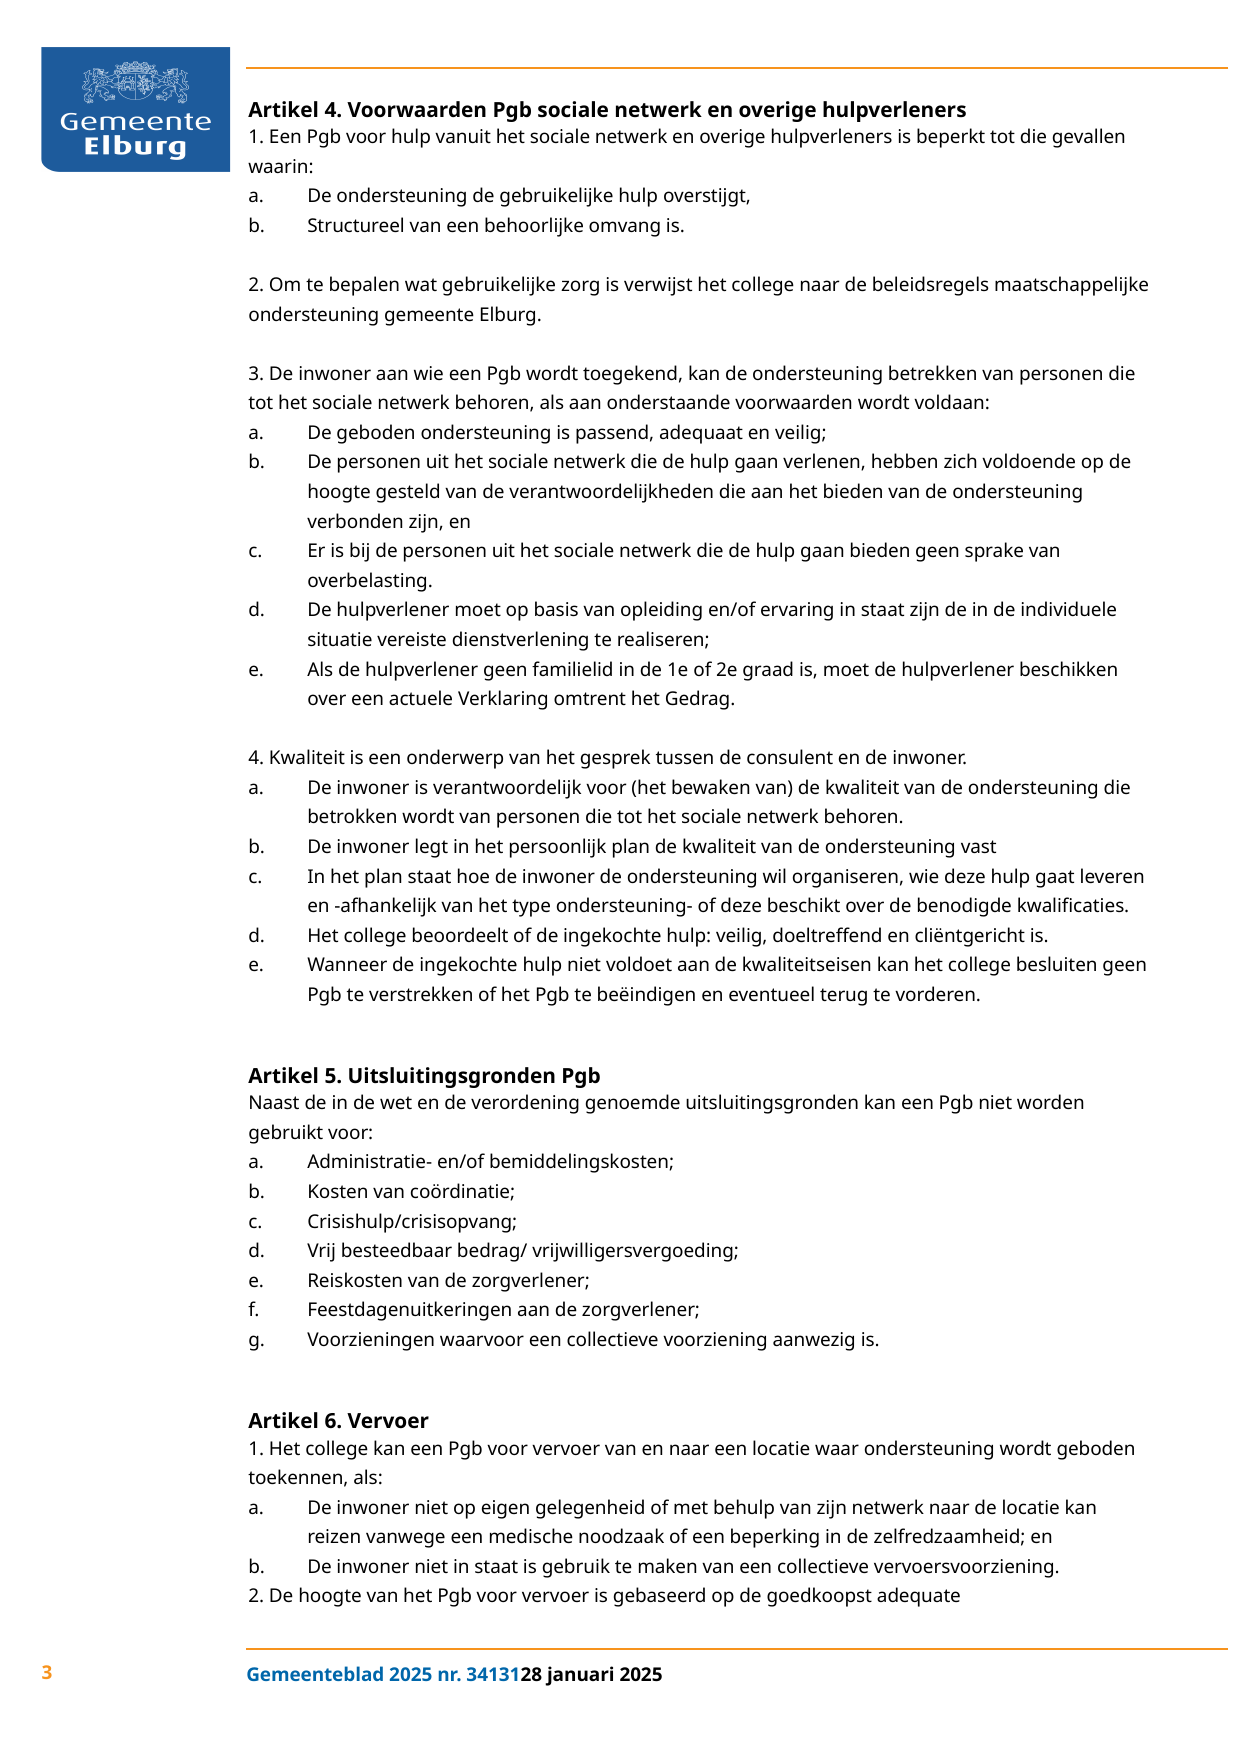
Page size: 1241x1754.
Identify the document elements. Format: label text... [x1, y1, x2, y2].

text Naast de in de wet en de verordening genoemde uitsluitingsgronden kan een Pgb niet worden gebruikt voor: [248, 1089, 1152, 1145]
list Structureel van een behoorlijke omvang is. [248, 212, 1152, 238]
picture [41, 47, 231, 172]
text Artikel 5. Uitsluitingsgronden Pgb [248, 1061, 1152, 1089]
text 1. Het college kan een Pgb voor vervoer van en naar een locatie waar ondersteuning wordt geboden toekennen, als: [248, 1435, 1152, 1490]
list Reiskosten van de zorgverlener; [248, 1267, 1152, 1293]
list Kosten van coördinatie; [248, 1178, 1152, 1204]
list Feestdagenuitkeringen aan de zorgverlener; [248, 1297, 1152, 1322]
list De inwoner is verantwoordelijk voor (het bewaken van) de kwaliteit van de ondersteuning die betrokken wordt van personen die tot het sociale netwerk behoren. [248, 774, 1152, 829]
list De geboden ondersteuning is passend, adequaat en veilig; [248, 419, 1152, 445]
list Crisishulp/crisisopvang; [248, 1208, 1152, 1234]
list Er is bij de personen uit het sociale netwerk die de hulp gaan bieden geen sprake van overbelasting. [248, 537, 1152, 593]
list Het college beoordeelt of de ingekochte hulp: veilig, doeltreffend en cliëntgericht is. [248, 922, 1152, 948]
list Voorzieningen waarvoor een collectieve voorziening aanwezig is. [248, 1326, 1152, 1352]
list De hulpverlener moet op basis van opleiding en/of ervaring in staat zijn de in de individuele situatie vereiste dienstverlening te realiseren; [248, 597, 1152, 652]
list In het plan staat hoe de inwoner de ondersteuning wil organiseren, wie deze hulp gaat leveren en -afhankelijk van het type ondersteuning- of deze beschikt over de benodigde kwalificaties. [248, 863, 1152, 918]
text 2. Om te bepalen wat gebruikelijke zorg is verwijst het college naar de beleidsregels maatschappelijke ondersteuning gemeente Elburg. [248, 271, 1152, 326]
text 4. Kwaliteit is een onderwerp van het gesprek tussen de consulent en de inwoner. [248, 744, 1152, 770]
text Artikel 4. Voorwaarden Pgb sociale netwerk en overige hulpverleners [248, 95, 1152, 123]
list De inwoner legt in het persoonlijk plan de kwaliteit van de ondersteuning vast [248, 833, 1152, 859]
text Artikel 6. Vervoer [248, 1406, 1152, 1435]
text 3. De inwoner aan wie een Pgb wordt toegekend, kan de ondersteuning betrekken van personen die tot het sociale netwerk behoren, als aan onderstaande voorwaarden wordt voldaan: [248, 360, 1152, 415]
list Wanneer de ingekochte hulp niet voldoet aan de kwaliteitseisen kan het college besluiten geen Pgb te verstrekken of het Pgb te beëindigen en eventueel terug te vorderen. [248, 952, 1152, 1007]
list De inwoner niet op eigen gelegenheid of met behulp van zijn netwerk naar de locatie kan reizen vanwege een medische noodzaak of een beperking in de zelfredzaamheid; en [248, 1494, 1152, 1549]
list De ondersteuning de gebruikelijke hulp overstijgt, [248, 182, 1152, 208]
list Als de hulpverlener geen familielid in de 1e of 2e graad is, moet de hulpverlener beschikken over een actuele Verklaring omtrent het Gedrag. [248, 656, 1152, 711]
list De personen uit het sociale netwerk die de hulp gaan verlenen, hebben zich voldoende op de hoogte gesteld van de verantwoordelijkheden die aan het bieden van de ondersteuning verbonden zijn, en [248, 449, 1152, 533]
text 2. De hoogte van het Pgb voor vervoer is gebaseerd op de goedkoopst adequate [248, 1583, 1152, 1608]
list Administratie- en/of bemiddelingskosten; [248, 1149, 1152, 1174]
list De inwoner niet in staat is gebruik te maken van een collectieve vervoersvoorziening. [248, 1553, 1152, 1579]
list Vrij besteedbaar bedrag/ vrijwilligersvergoeding; [248, 1237, 1152, 1263]
text 1. Een Pgb voor hulp vanuit het sociale netwerk en overige hulpverleners is beperkt tot die gevallen waarin: [248, 123, 1152, 178]
